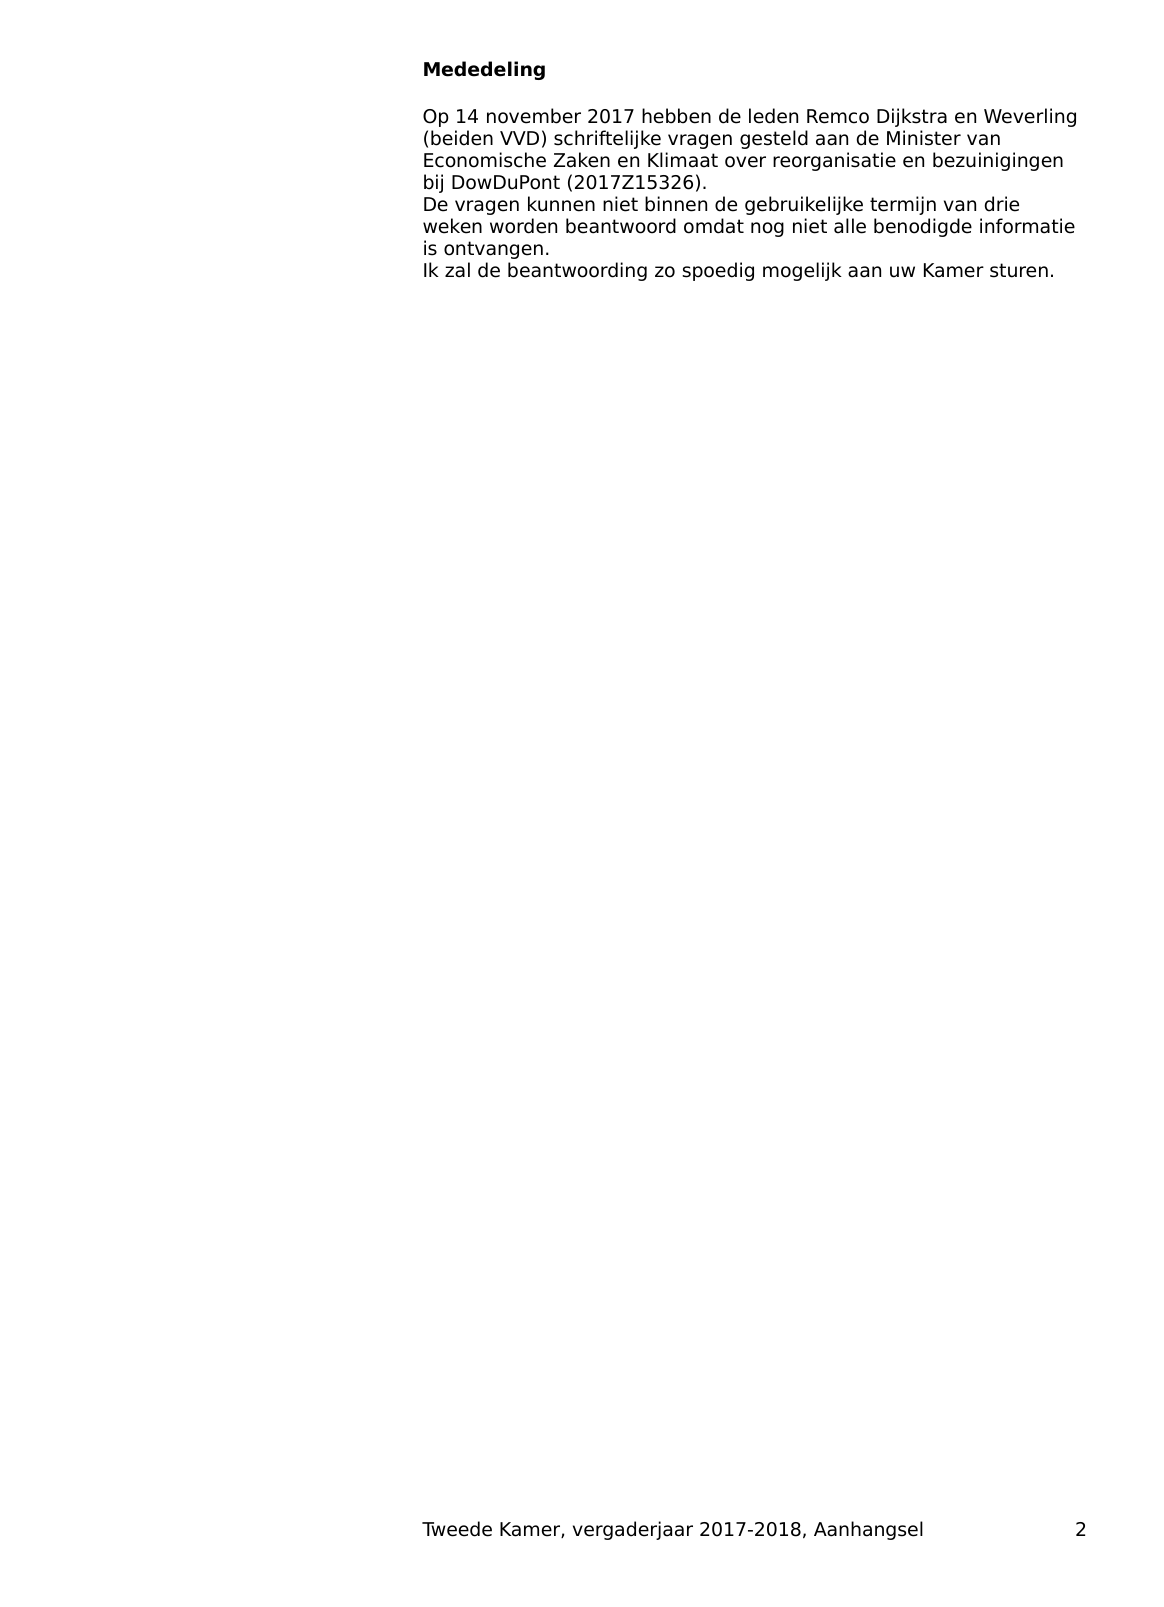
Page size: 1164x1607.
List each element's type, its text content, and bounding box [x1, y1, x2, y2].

text De vragen kunnen niet binnen de gebruikelijke termijn van drie weken worden beantwoord omdat nog niet alle benodigde informatie is ontvangen. [422, 194, 1087, 260]
text Ik zal de beantwoording zo spoedig mogelijk aan uw Kamer sturen. [422, 260, 1087, 282]
text Op 14 november 2017 hebben de leden Remco Dijkstra en Weverling (beiden VVD) schriftelijke vragen gesteld aan de Minister van Economische Zaken en Klimaat over reorganisatie en bezuinigingen bij DowDuPont (2017Z15326). [422, 106, 1087, 194]
subtitle Mededeling [422, 59, 1087, 81]
